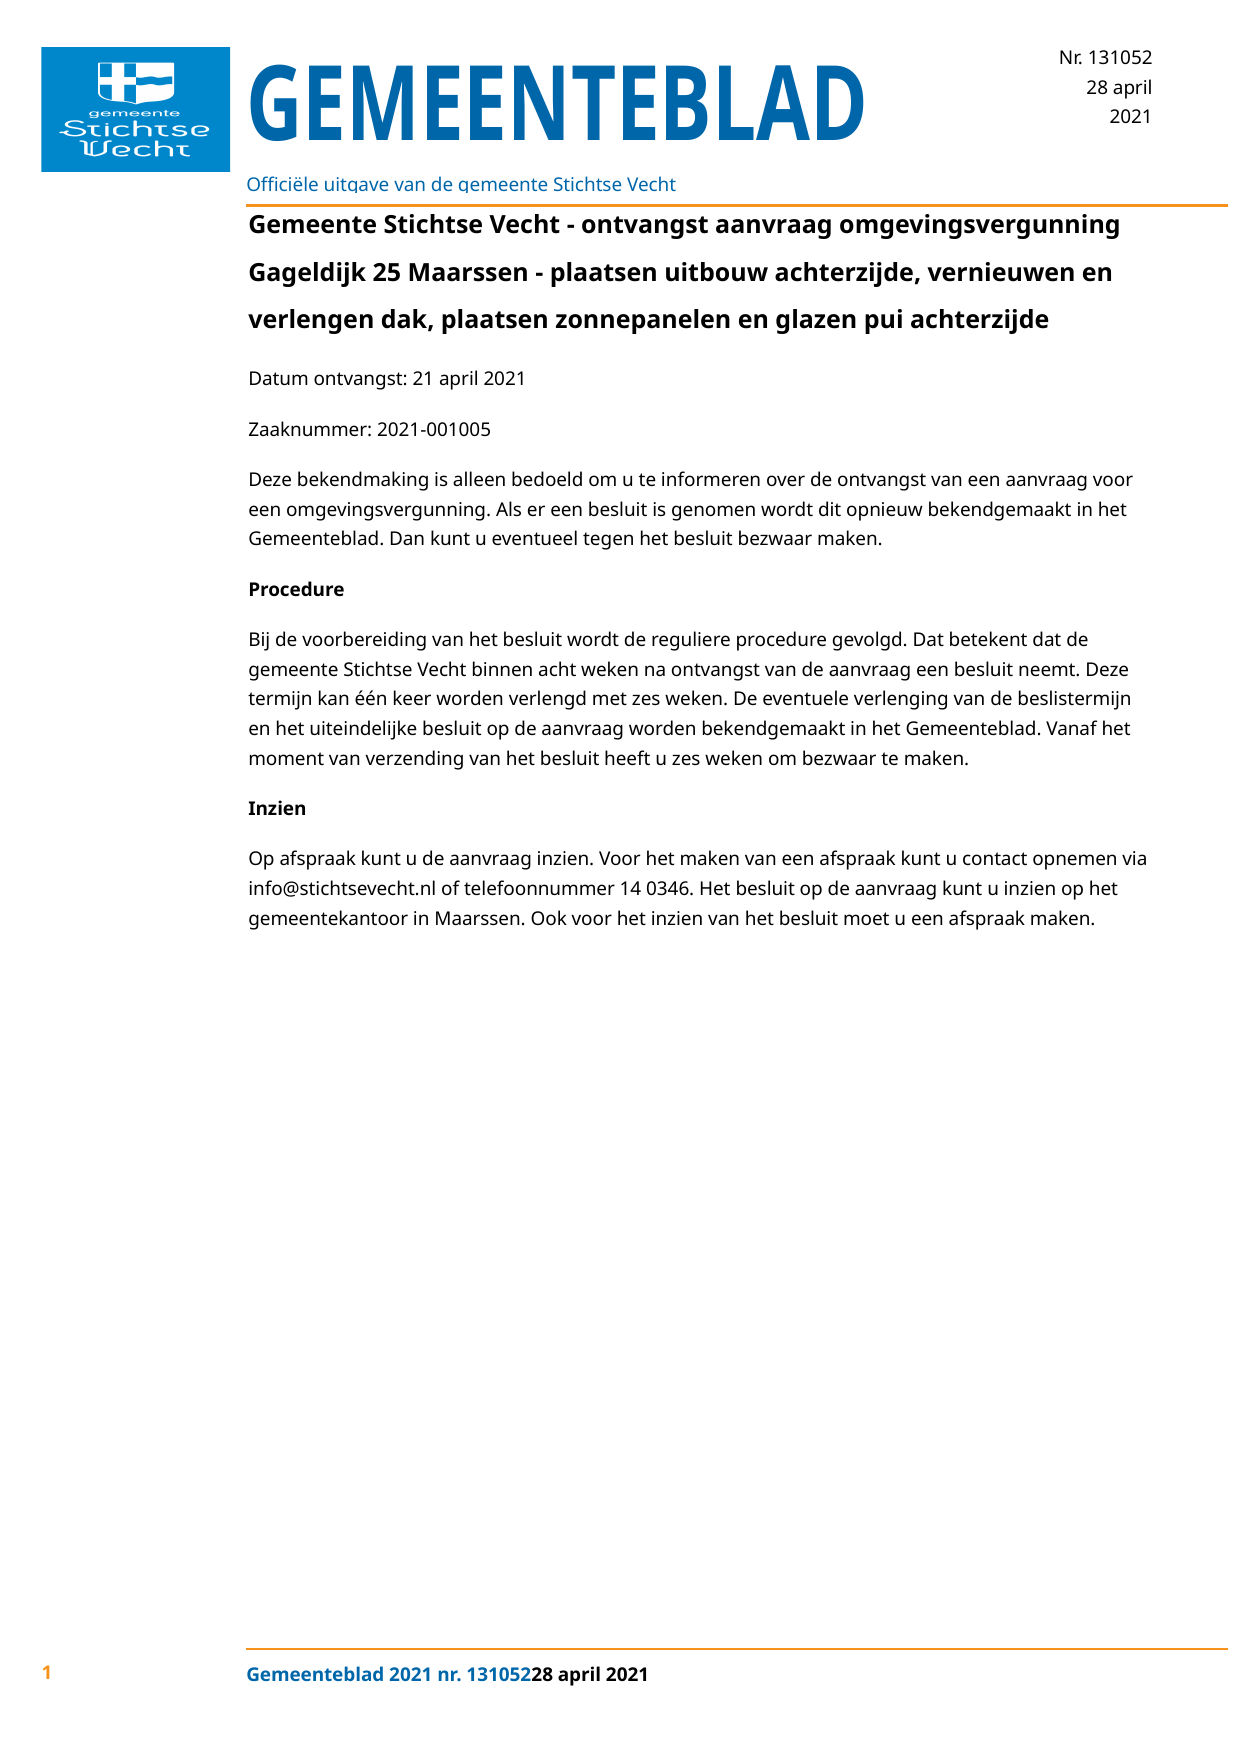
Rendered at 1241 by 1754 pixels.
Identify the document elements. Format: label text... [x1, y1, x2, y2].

text Op afspraak kunt u de aanvraag inzien. Voor het maken van een afspraak kunt u contact opnemen via info@stichtsevecht.nl of telefoonnummer 14 0346. Het besluit op de aanvraag kunt u inzien op het gemeentekantoor in Maarssen. Ook voor het inzien van het besluit moet u een afspraak maken. [248, 846, 1152, 930]
text Deze bekendmaking is alleen bedoeld om u te informeren over de ontvangst van een aanvraag voor een omgevingsvergunning. Als er een besluit is genomen wordt dit opnieuw bekendgemaakt in het Gemeenteblad. Dan kunt u eventueel tegen het besluit bezwaar maken. [248, 466, 1152, 551]
text Bij de voorbereiding van het besluit wordt de reguliere procedure gevolgd. Dat betekent dat de gemeente Stichtse Vecht binnen acht weken na ontvangst van de aanvraag een besluit neemt. Deze termijn kan één keer worden verlengd met zes weken. De eventuele verlenging van de beslistermijn en het uiteindelijke besluit op de aanvraag worden bekendgemaakt in het Gemeenteblad. Vanaf het moment van verzending van het besluit heeft u zes weken om bezwaar te maken. [248, 626, 1152, 770]
text Zaaknummer: 2021-001005 [248, 416, 1152, 442]
text Inzien [248, 795, 1152, 821]
text Gemeente Stichtse Vecht - ontvangst aanvraag omgevingsvergunning Gageldijk 25 Maarssen - plaatsen uitbouw achterzijde, vernieuwen en verlengen dak, plaatsen zonnepanelen en glazen pui achterzijde [248, 207, 1152, 336]
text Procedure [248, 576, 1152, 602]
picture [99, 63, 135, 101]
picture [137, 63, 174, 103]
text Datum ontvangst: 21 april 2021 [248, 366, 1152, 391]
